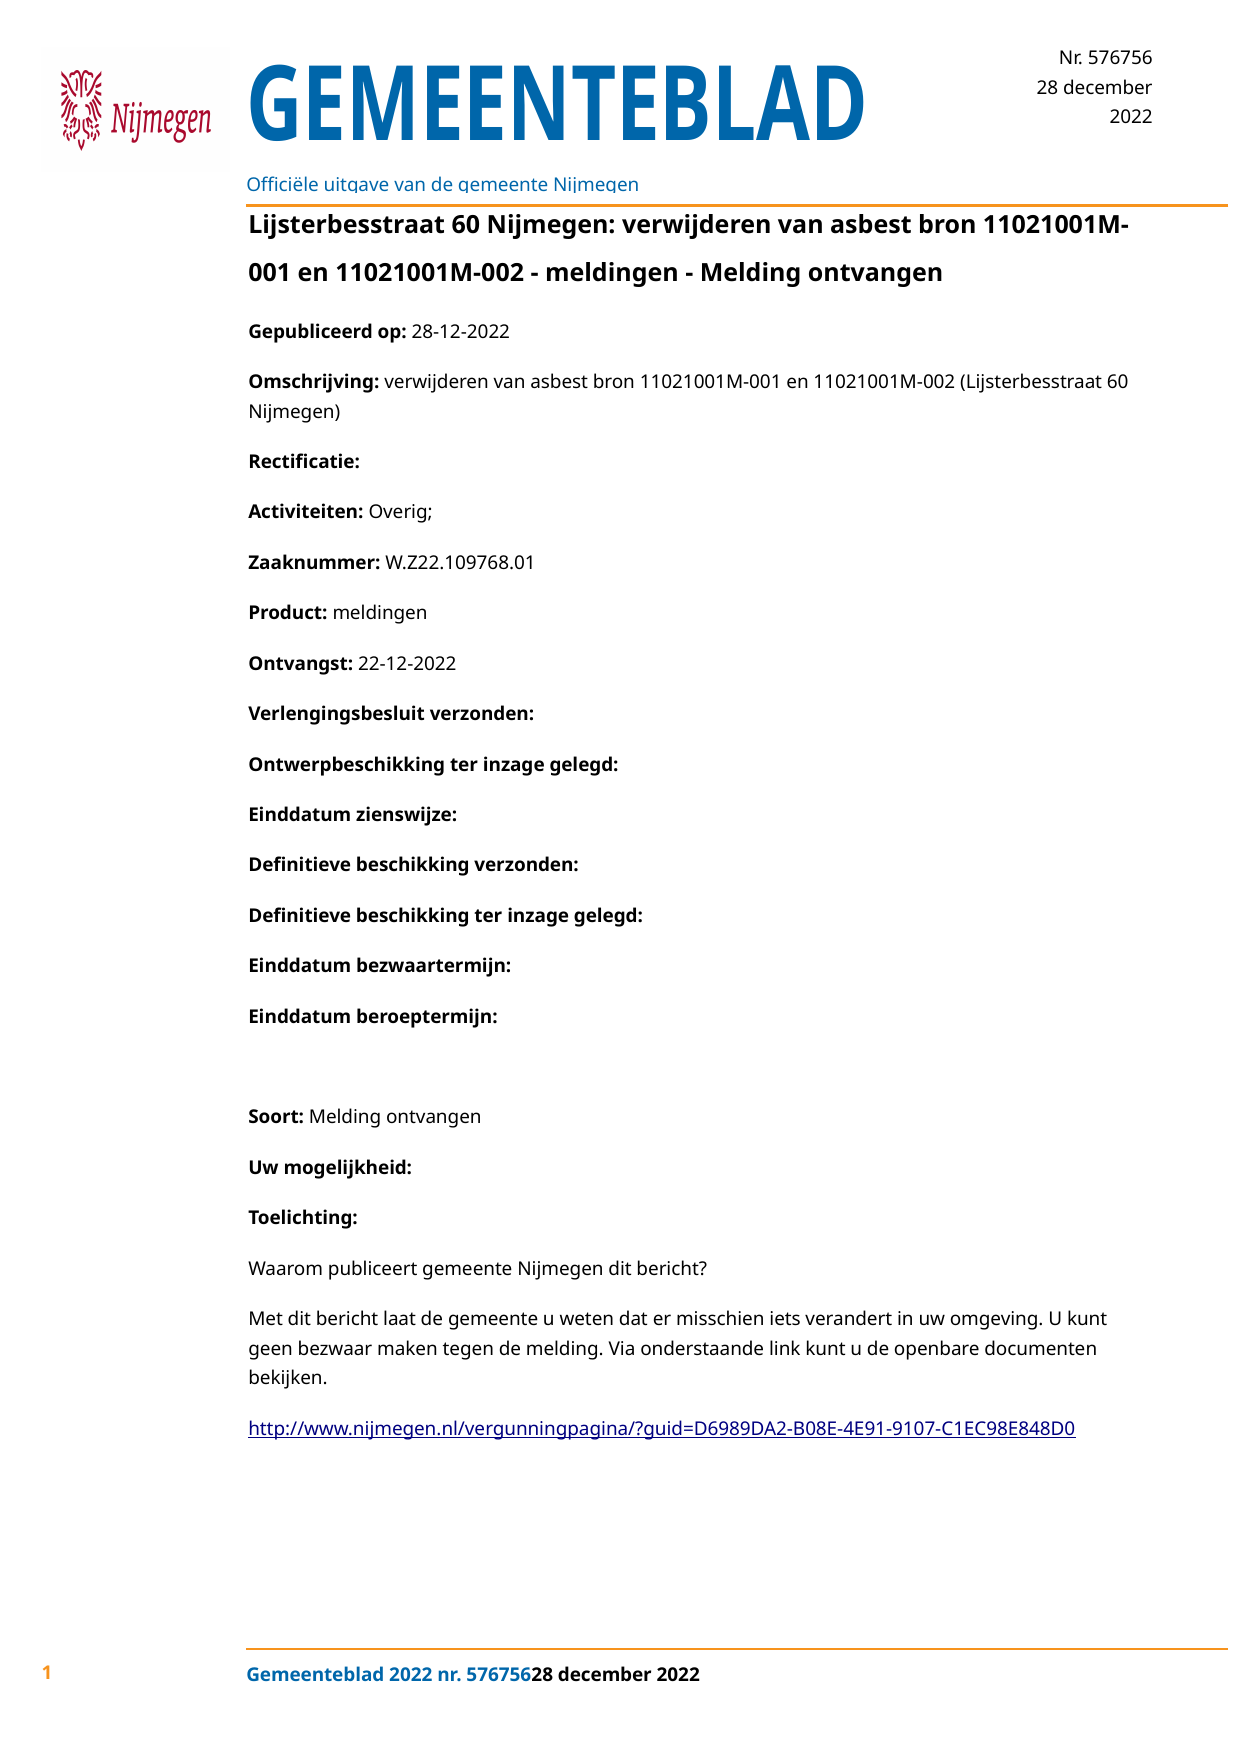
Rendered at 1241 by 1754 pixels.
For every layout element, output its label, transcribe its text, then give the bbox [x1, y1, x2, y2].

text Verlengingsbesluit verzonden: [248, 700, 1152, 726]
text Uw mogelijkheid: [248, 1154, 1152, 1180]
text Einddatum beroeptermijn: [248, 1003, 1152, 1029]
text Zaaknummer: W.Z22.109768.01 [248, 549, 1152, 575]
text Activiteiten: Overig; [248, 499, 1152, 524]
text Definitieve beschikking verzonden: [248, 852, 1152, 877]
text Lijsterbesstraat 60 Nijmegen: verwijderen van asbest bron 11021001M-001 en 11021001M-002 - meldingen - Melding ontvangen [248, 207, 1152, 288]
text Einddatum zienswijze: [248, 801, 1152, 827]
text Ontwerpbeschikking ter inzage gelegd: [248, 751, 1152, 777]
text Ontvangst: 22-12-2022 [248, 650, 1152, 676]
text Gepubliceerd op: 28-12-2022 [248, 318, 1152, 344]
text Toelichting: [248, 1204, 1152, 1230]
text http://www.nijmegen.nl/vergunningpagina/?guid=D6989DA2-B08E-4E91-9107-C1EC98E848D0 [248, 1415, 1152, 1441]
text Waarom publiceert gemeente Nijmegen dit bericht? [248, 1255, 1152, 1281]
text Definitieve beschikking ter inzage gelegd: [248, 902, 1152, 928]
text Rectificatie: [248, 448, 1152, 474]
text Met dit bericht laat de gemeente u weten dat er misschien iets verandert in uw omgeving. U kunt geen bezwaar maken tegen de melding. Via onderstaande link kunt u de openbare documenten bekijken. [248, 1305, 1152, 1390]
text Product: meldingen [248, 599, 1152, 625]
text Omschrijving: verwijderen van asbest bron 11021001M-001 en 11021001M-002 (Lijsterbesstraat 60 Nijmegen) [248, 368, 1152, 424]
text Soort: Melding ontvangen [248, 1104, 1152, 1129]
picture [41, 47, 231, 172]
text Einddatum bezwaartermijn: [248, 952, 1152, 978]
